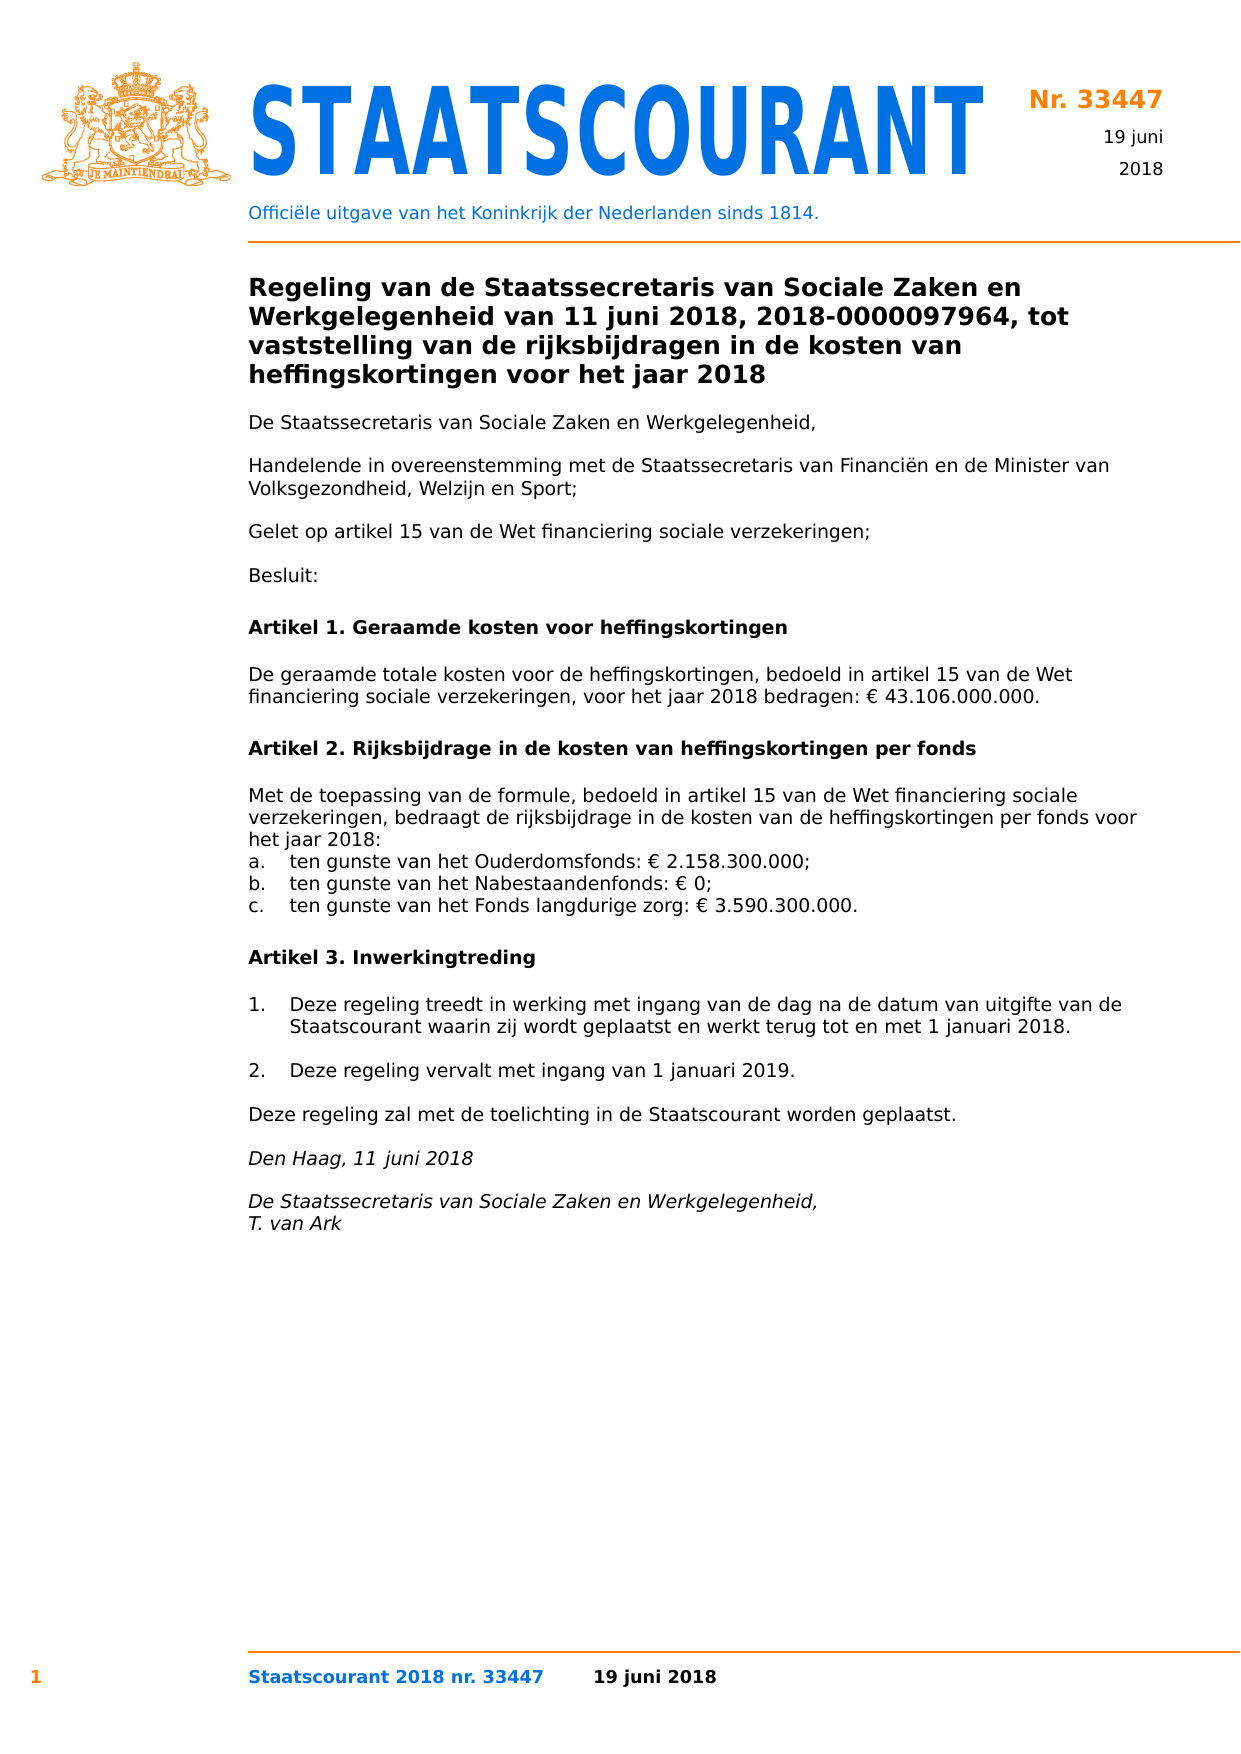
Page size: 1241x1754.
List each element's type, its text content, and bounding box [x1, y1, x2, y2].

text De Staatssecretaris van Sociale Zaken en Werkgelegenheid, T. van Ark [248, 1191, 1163, 1235]
text 1. Deze regeling treedt in werking met ingang van de dag na de datum van uitgifte van de Staatscourant waarin zij wordt geplaatst en werkt terug tot en met 1 januari 2018. [248, 994, 1163, 1038]
subtitle Regeling van de Staatssecretaris van Sociale Zaken en Werkgelegenheid van 11 juni 2018, 2018-0000097964, tot vaststelling van de rijksbijdragen in de kosten van heffingskortingen voor het jaar 2018 [248, 273, 1163, 390]
text a. ten gunste van het Ouderdomsfonds: € 2.158.300.000; [248, 851, 1163, 873]
picture [41, 62, 231, 186]
table_header STAATSCOURANT [248, 62, 998, 203]
text Deze regeling zal met de toelichting in de Staatscourant worden geplaatst. [248, 1103, 1163, 1126]
text Besluit: [248, 565, 1163, 587]
text Den Haag, 11 juni 2018 [248, 1147, 1163, 1169]
text c. ten gunste van het Fonds langdurige zorg: € 3.590.300.000. [248, 895, 1163, 917]
table_header Nr. 33447 [998, 62, 1240, 121]
subtitle Artikel 1. Geraamde kosten voor heffingskortingen [248, 617, 1163, 639]
subtitle Artikel 2. Rijksbijdrage in de kosten van heffingskortingen per fonds [248, 738, 1163, 760]
table_header [25, 62, 248, 241]
text b. ten gunste van het Nabestaandenfonds: € 0; [248, 873, 1163, 895]
text De Staatssecretaris van Sociale Zaken en Werkgelegenheid, [248, 412, 1163, 433]
text 2. Deze regeling vervalt met ingang van 1 januari 2019. [248, 1060, 1163, 1082]
subtitle Artikel 3. Inwerkingtreding [248, 947, 1163, 969]
text Met de toepassing van de formule, bedoeld in artikel 15 van de Wet financiering sociale verzekeringen, bedraagt de rijksbijdrage in de kosten van de heffingskortingen per fonds voor het jaar 2018: [248, 785, 1163, 851]
text Handelende in overeenstemming met de Staatssecretaris van Financiën en de Minister van Volksgezondheid, Welzijn en Sport; [248, 455, 1163, 499]
table_cell 2018 [998, 153, 1240, 203]
table_cell Officiële uitgave van het Koninkrijk der Nederlanden sinds 1814. [248, 203, 1240, 241]
text Gelet op artikel 15 van de Wet financiering sociale verzekeringen; [248, 521, 1163, 543]
table_cell 19 juni [998, 121, 1240, 153]
text De geraamde totale kosten voor de heffingskortingen, bedoeld in artikel 15 van de Wet financiering sociale verzekeringen, voor het jaar 2018 bedragen: € 43.106.000.000. [248, 664, 1163, 708]
